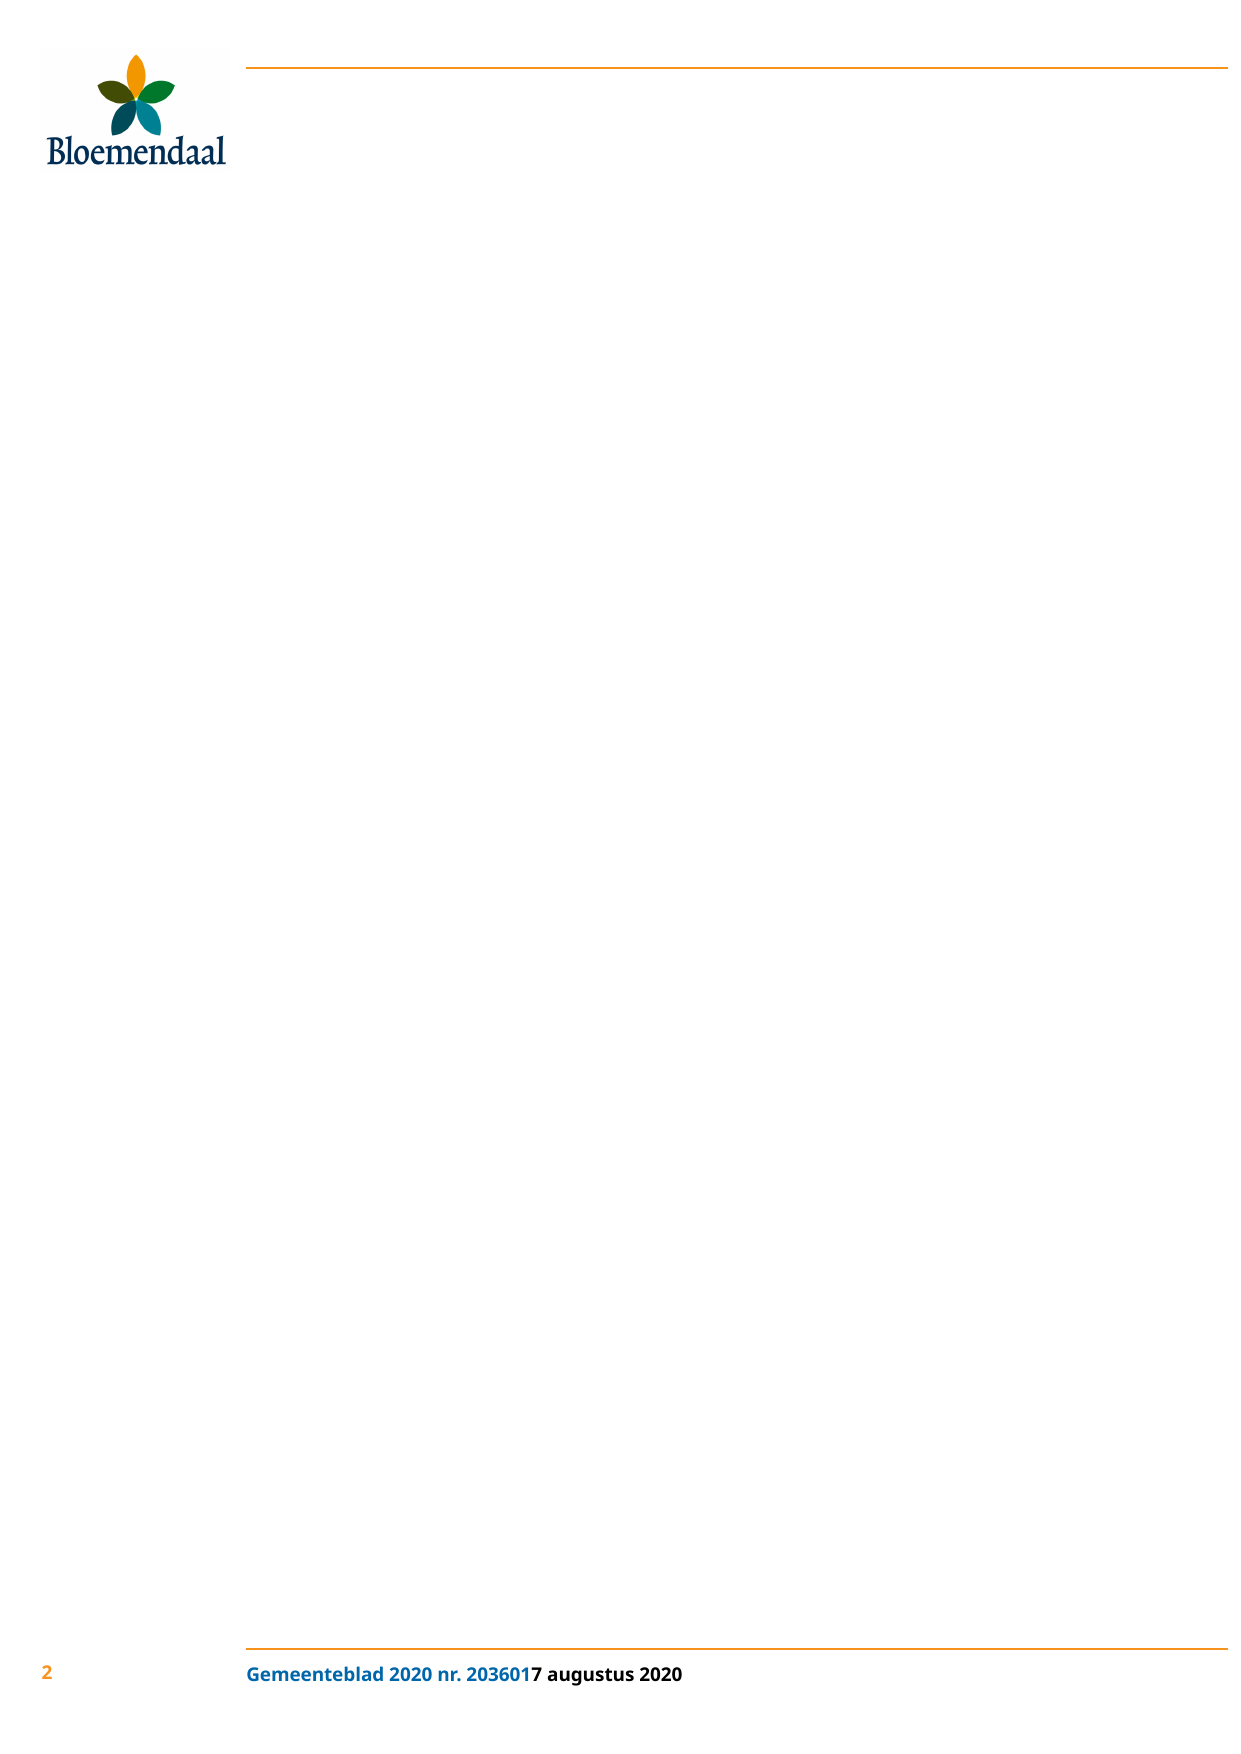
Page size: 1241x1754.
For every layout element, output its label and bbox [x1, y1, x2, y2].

picture [41, 47, 231, 172]
